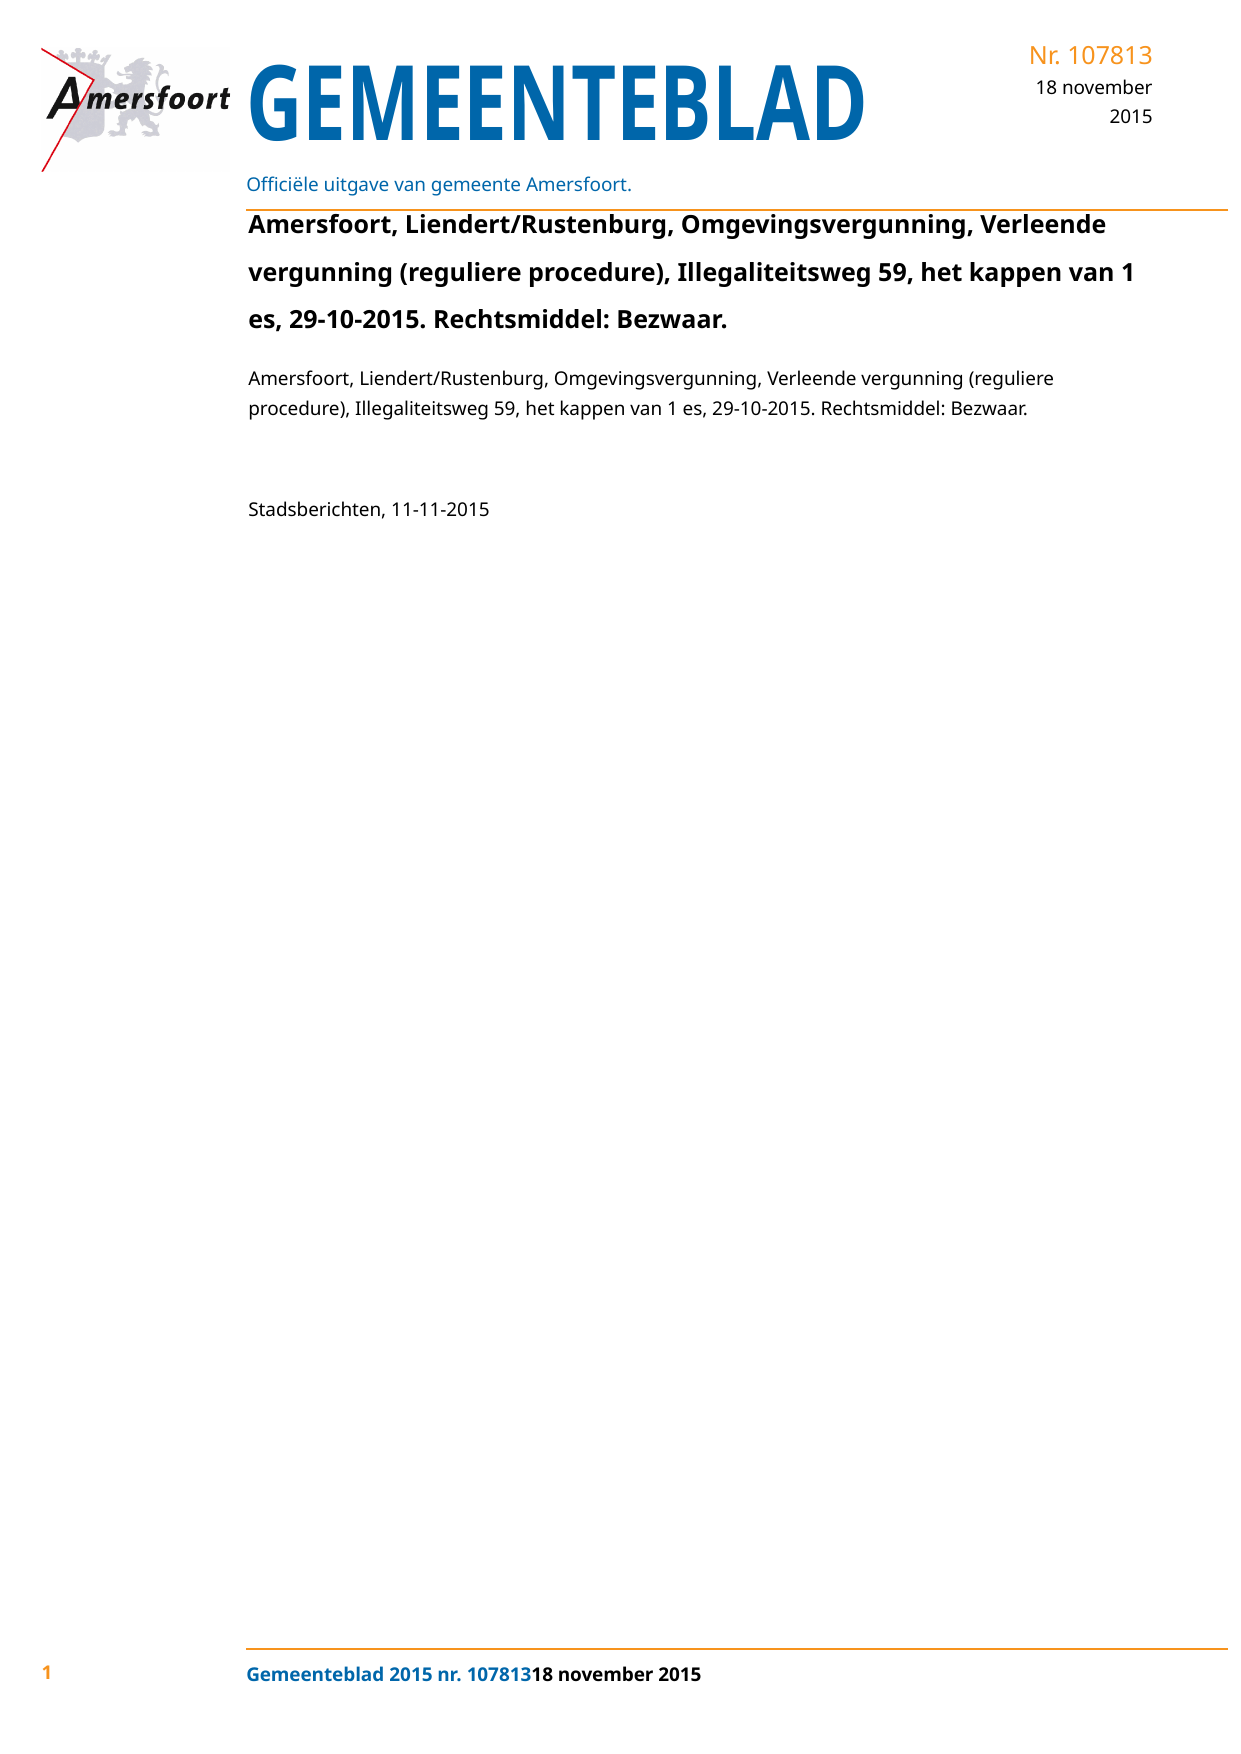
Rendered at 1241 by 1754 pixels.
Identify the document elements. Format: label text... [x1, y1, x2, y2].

text Amersfoort, Liendert/Rustenburg, Omgevingsvergunning, Verleende vergunning (reguliere procedure), Illegaliteitsweg 59, het kappen van 1 es, 29-10-2015. Rechtsmiddel: Bezwaar. [248, 366, 1152, 421]
text Amersfoort, Liendert/Rustenburg, Omgevingsvergunning, Verleende vergunning (reguliere procedure), Illegaliteitsweg 59, het kappen van 1 es, 29-10-2015. Rechtsmiddel: Bezwaar. [248, 211, 1152, 336]
picture [41, 47, 231, 172]
text Stadsberichten, 11-11-2015 [248, 496, 1152, 522]
